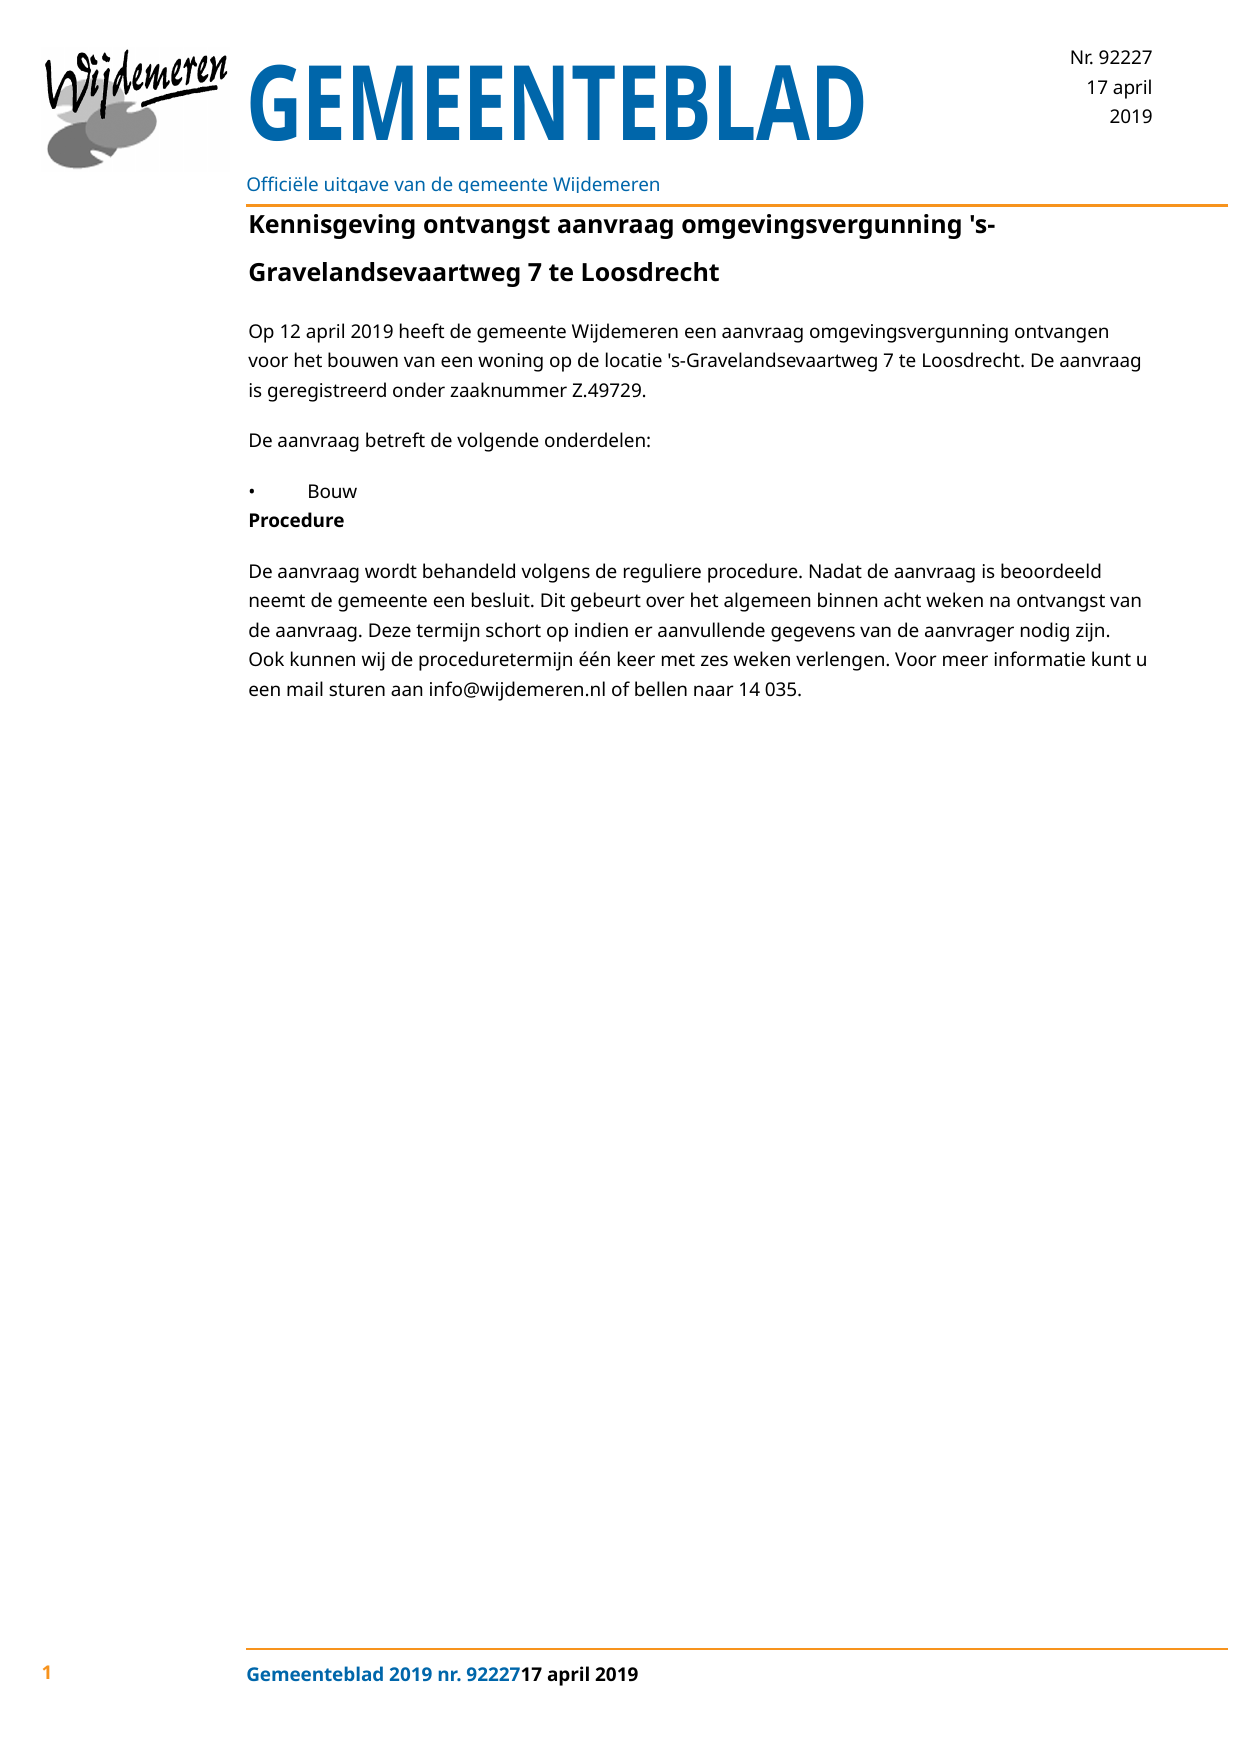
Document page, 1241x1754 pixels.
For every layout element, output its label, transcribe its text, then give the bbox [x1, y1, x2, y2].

picture [41, 47, 231, 172]
text De aanvraag betreft de volgende onderdelen: [248, 427, 1152, 453]
text Procedure [248, 507, 1152, 533]
text Kennisgeving ontvangst aanvraag omgevingsvergunning 's-Gravelandsevaartweg 7 te Loosdrecht [248, 207, 1152, 288]
text De aanvraag wordt behandeld volgens de reguliere procedure. Nadat de aanvraag is beoordeeld neemt de gemeente een besluit. Dit gebeurt over het algemeen binnen acht weken na ontvangst van de aanvraag. Deze termijn schort op indien er aanvullende gegevens van de aanvrager nodig zijn. Ook kunnen wij de proceduretermijn één keer met zes weken verlengen. Voor meer informatie kunt u een mail sturen aan info@wijdemeren.nl of bellen naar 14 035. [248, 558, 1152, 702]
text Op 12 april 2019 heeft de gemeente Wijdemeren een aanvraag omgevingsvergunning ontvangen voor het bouwen van een woning op de locatie 's-Gravelandsevaartweg 7 te Loosdrecht. De aanvraag is geregistreerd onder zaaknummer Z.49729. [248, 318, 1152, 403]
list Bouw [248, 478, 1152, 504]
